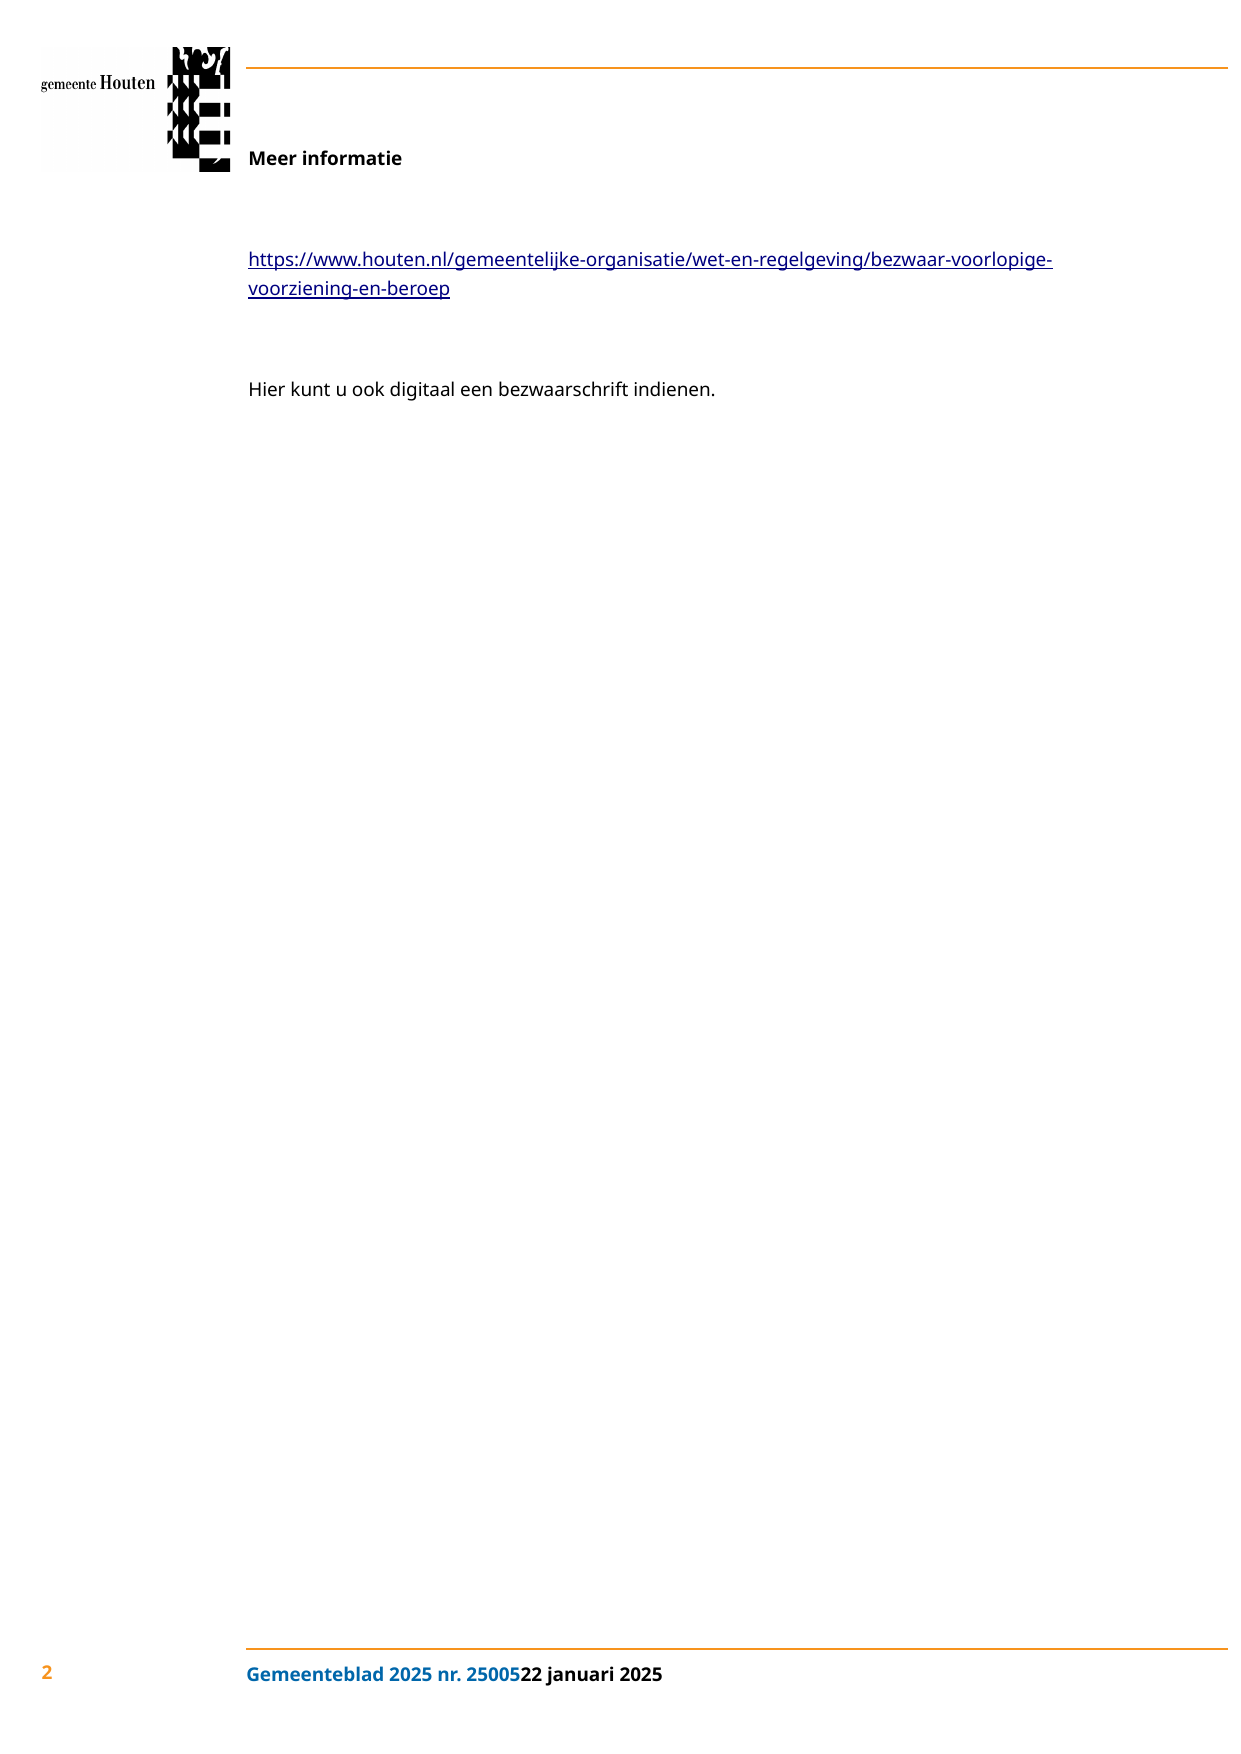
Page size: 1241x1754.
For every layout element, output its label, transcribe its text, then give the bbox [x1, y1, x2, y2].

picture [41, 47, 231, 172]
text Hier kunt u ook digitaal een bezwaarschrift indienen. [248, 376, 1152, 402]
text https://www.houten.nl/gemeentelijke-organisatie/wet-en-regelgeving/bezwaar-voorlopige-voorziening-en-beroep [248, 246, 1152, 301]
text Meer informatie [248, 145, 1152, 171]
